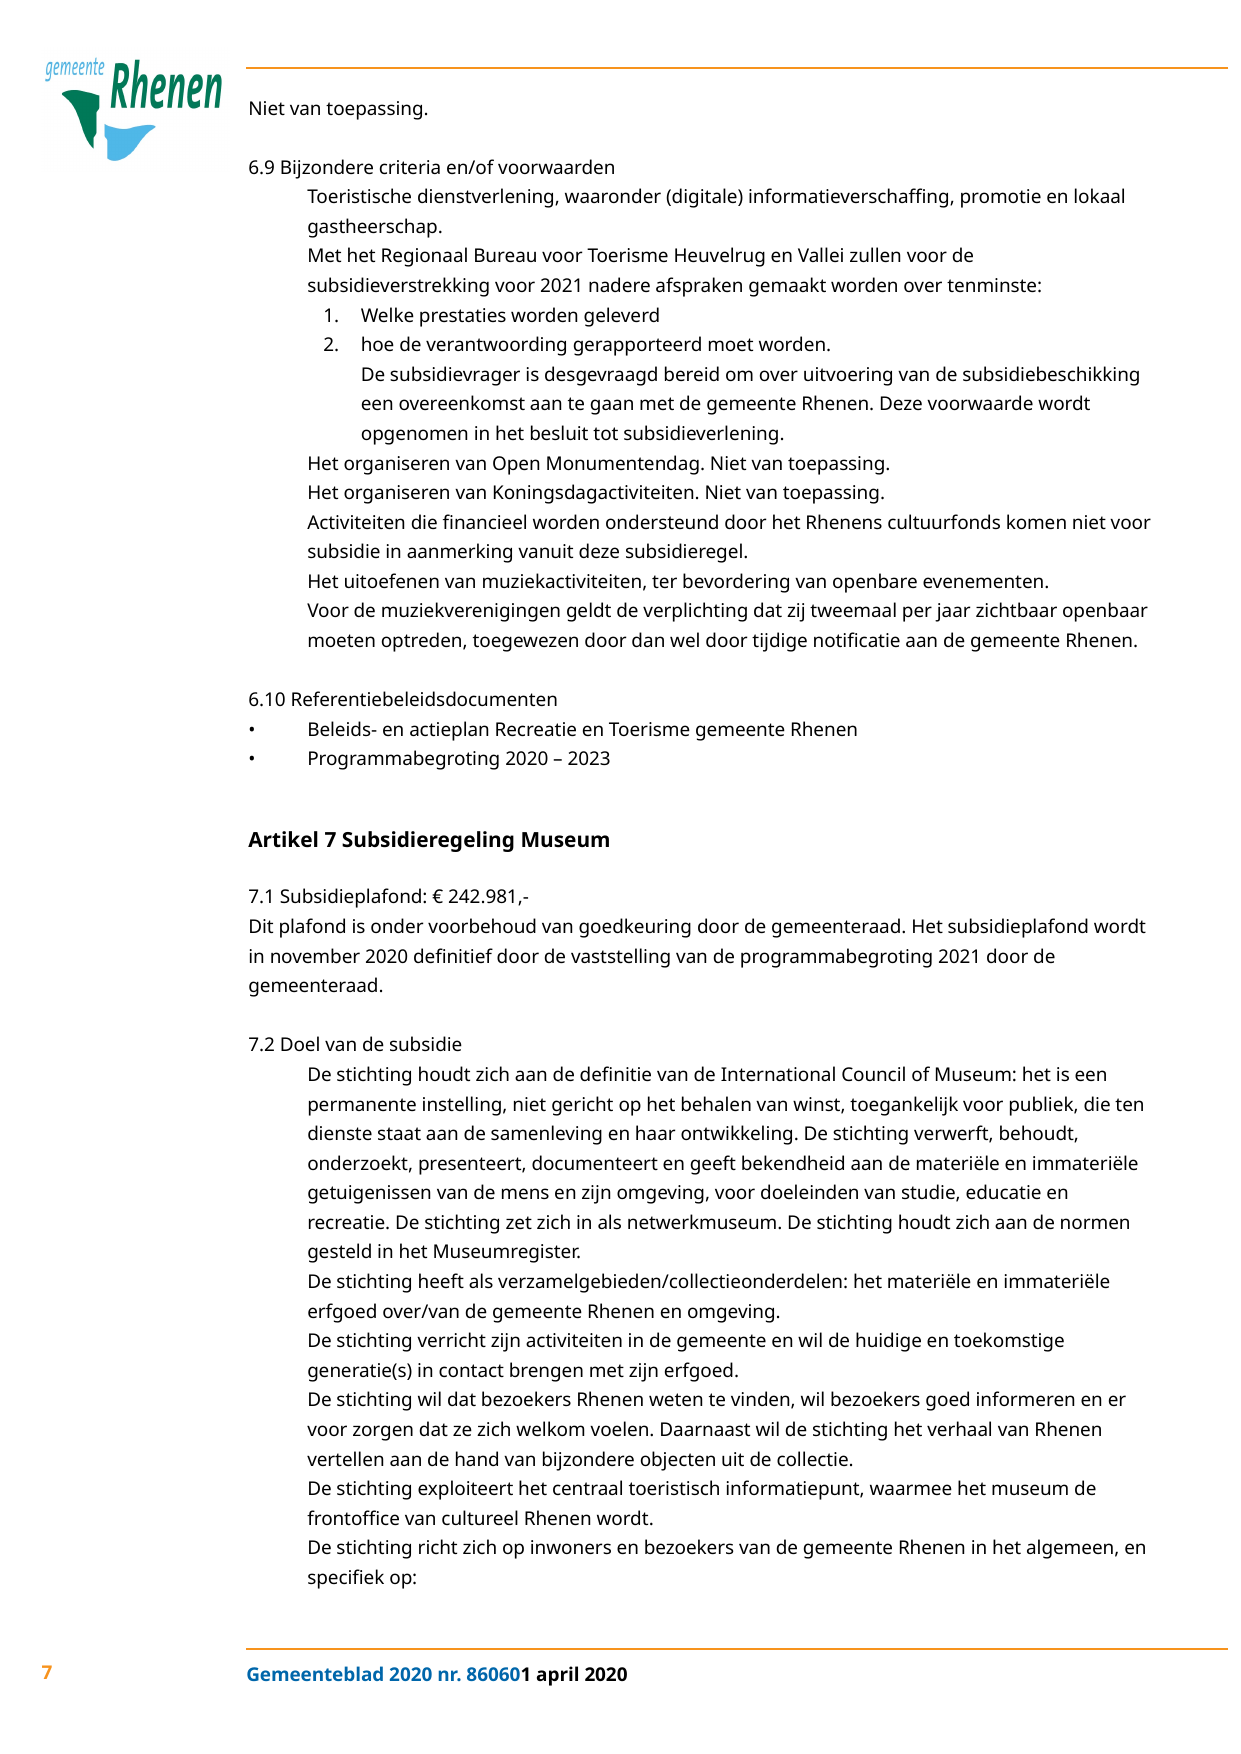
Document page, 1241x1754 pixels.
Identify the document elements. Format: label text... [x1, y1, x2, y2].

list De stichting exploiteert het centraal toeristisch informatiepunt, waarmee het museum de frontoffice van cultureel Rhenen wordt. [248, 1475, 1152, 1531]
text Artikel 7 Subsidieregeling Museum [248, 826, 1152, 854]
list De stichting richt zich op inwoners en bezoekers van de gemeente Rhenen in het algemeen, en specifiek op: [248, 1534, 1152, 1590]
picture [41, 47, 231, 172]
text Niet van toepassing. [248, 95, 1152, 121]
text 7.1 Subsidieplafond: € 242.981,- [248, 884, 1152, 909]
list Het organiseren van Koningsdagactiviteiten. Niet van toepassing. [248, 479, 1152, 505]
list De subsidievrager is desgevraagd bereid om over uitvoering van de subsidiebeschikking een overeenkomst aan te gaan met de gemeente Rhenen. Deze voorwaarde wordt opgenomen in het besluit tot subsidieverlening. [323, 361, 1152, 446]
list Welke prestaties worden geleverd [323, 302, 1152, 328]
list Het organiseren van Open Monumentendag. Niet van toepassing. [248, 450, 1152, 476]
list Beleids- en actieplan Recreatie en Toerisme gemeente Rhenen [248, 716, 1152, 742]
list Het uitoefenen van muziekactiviteiten, ter bevordering van openbare evenementen. [248, 568, 1152, 594]
list De stichting houdt zich aan de definitie van de International Council of Museum: het is een permanente instelling, niet gericht op het behalen van winst, toegankelijk voor publiek, die ten dienste staat aan de samenleving en haar ontwikkeling. De stichting verwerft, behoudt, onderzoekt, presenteert, documenteert en geeft bekendheid aan de materiële en immateriële getuigenissen van de mens en zijn omgeving, voor doeleinden van studie, educatie en recreatie. De stichting zet zich in als netwerkmuseum. De stichting houdt zich aan de normen gesteld in het Museumregister. [248, 1061, 1152, 1264]
list Activiteiten die financieel worden ondersteund door het Rhenens cultuurfonds komen niet voor subsidie in aanmerking vanuit deze subsidieregel. [248, 509, 1152, 564]
text 6.9 Bijzondere criteria en/of voorwaarden [248, 154, 1152, 180]
list De stichting heeft als verzamelgebieden/collectieonderdelen: het materiële en immateriële erfgoed over/van de gemeente Rhenen en omgeving. [248, 1268, 1152, 1323]
list Voor de muziekverenigingen geldt de verplichting dat zij tweemaal per jaar zichtbaar openbaar moeten optreden, toegewezen door dan wel door tijdige notificatie aan de gemeente Rhenen. [248, 598, 1152, 653]
list De stichting verricht zijn activiteiten in de gemeente en wil de huidige en toekomstige generatie(s) in contact brengen met zijn erfgoed. [248, 1327, 1152, 1383]
text 6.10 Referentiebeleidsdocumenten [248, 686, 1152, 712]
list De stichting wil dat bezoekers Rhenen weten te vinden, wil bezoekers goed informeren en er voor zorgen dat ze zich welkom voelen. Daarnaast wil de stichting het verhaal van Rhenen vertellen aan de hand van bijzondere objecten uit de collectie. [248, 1387, 1152, 1471]
list Met het Regionaal Bureau voor Toerisme Heuvelrug en Vallei zullen voor de subsidieverstrekking voor 2021 nadere afspraken gemaakt worden over tenminste: [248, 243, 1152, 298]
text Dit plafond is onder voorbehoud van goedkeuring door de gemeenteraad. Het subsidieplafond wordt in november 2020 definitief door de vaststelling van de programmabegroting 2021 door de gemeenteraad. [248, 913, 1152, 998]
list hoe de verantwoording gerapporteerd moet worden. [323, 331, 1152, 357]
text 7.2 Doel van de subsidie [248, 1032, 1152, 1057]
list Programmabegroting 2020 – 2023 [248, 746, 1152, 771]
list Toeristische dienstverlening, waaronder (digitale) informatieverschaffing, promotie en lokaal gastheerschap. [248, 183, 1152, 239]
